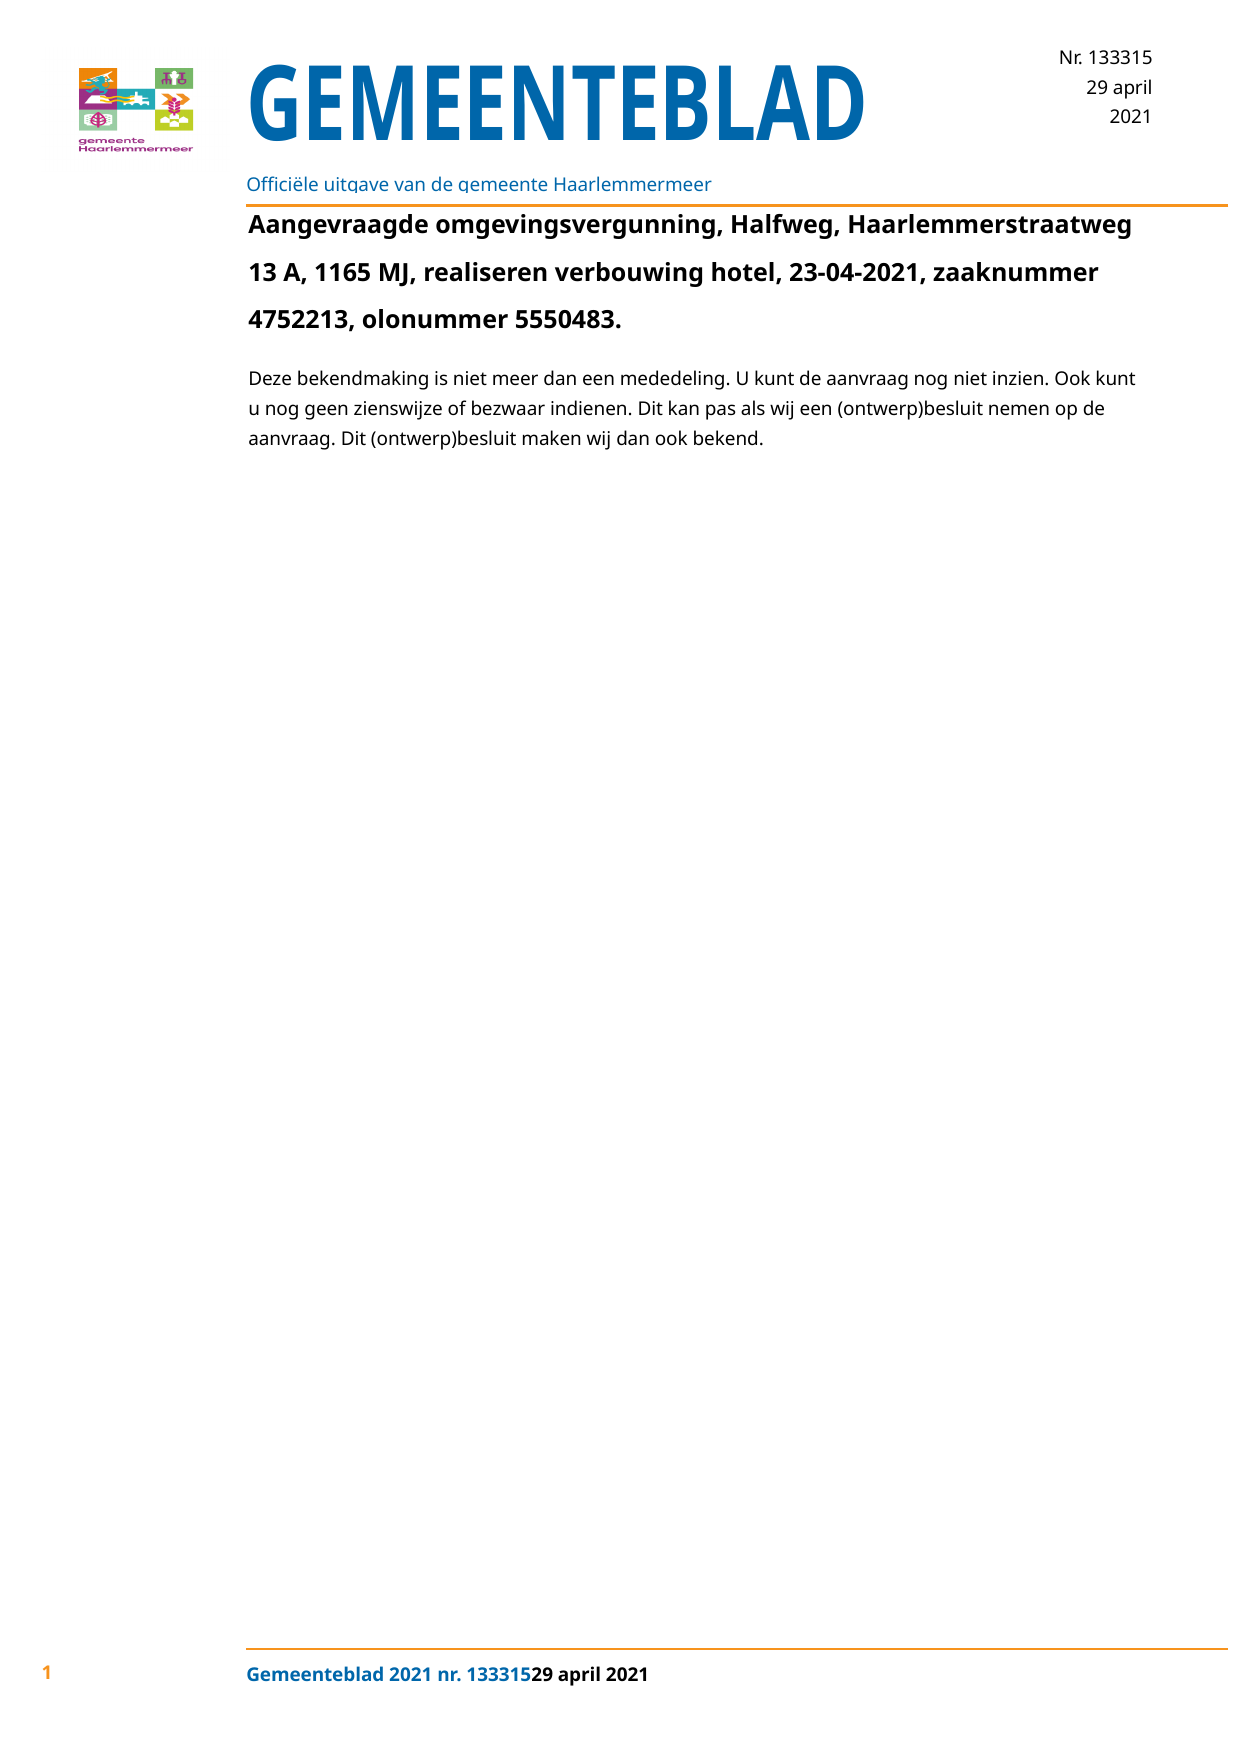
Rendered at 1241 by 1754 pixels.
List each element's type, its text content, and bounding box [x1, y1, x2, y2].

text Aangevraagde omgevingsvergunning, Halfweg, Haarlemmerstraatweg 13 A, 1165 MJ, realiseren verbouwing hotel, 23-04-2021, zaaknummer 4752213, olonummer 5550483. [248, 207, 1152, 336]
text Deze bekendmaking is niet meer dan een mededeling. U kunt de aanvraag nog niet inzien. Ook kunt u nog geen zienswijze of bezwaar indienen. Dit kan pas als wij een (ontwerp)besluit nemen op de aanvraag. Dit (ontwerp)besluit maken wij dan ook bekend. [248, 366, 1152, 450]
picture [41, 47, 231, 172]
